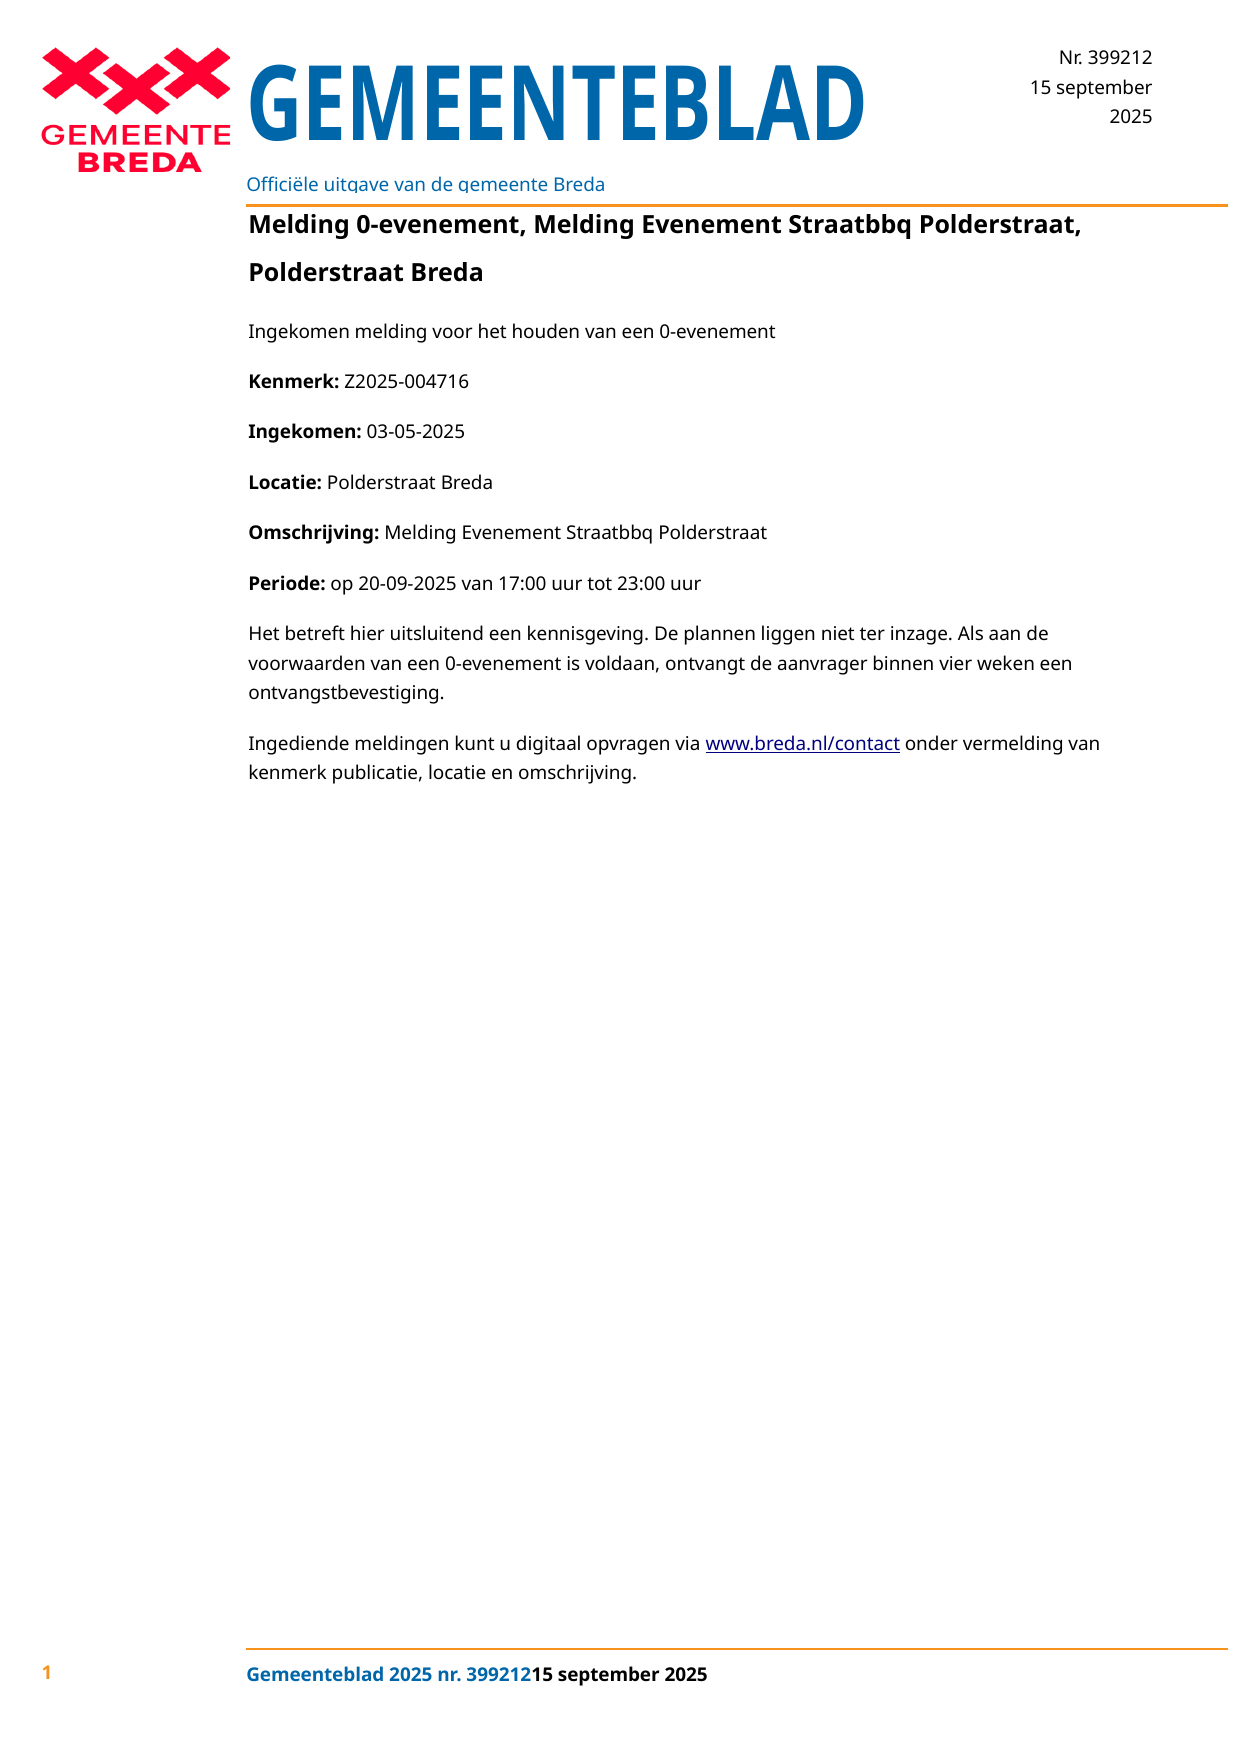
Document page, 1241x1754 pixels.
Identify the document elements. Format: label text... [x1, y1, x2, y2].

picture [41, 47, 231, 172]
text Ingekomen melding voor het houden van een 0-evenement [248, 318, 1152, 344]
text Ingekomen: 03-05-2025 [248, 419, 1152, 444]
text Ingediende meldingen kunt u digitaal opvragen via www.breda.nl/contact onder vermelding van kenmerk publicatie, locatie en omschrijving. [248, 730, 1152, 785]
text Melding 0-evenement, Melding Evenement Straatbbq Polderstraat, Polderstraat Breda [248, 207, 1152, 288]
text Locatie: Polderstraat Breda [248, 469, 1152, 495]
text Omschrijving: Melding Evenement Straatbbq Polderstraat [248, 519, 1152, 545]
text Periode: op 20-09-2025 van 17:00 uur tot 23:00 uur [248, 570, 1152, 596]
text Het betreft hier uitsluitend een kennisgeving. De plannen liggen niet ter inzage. Als aan de voorwaarden van een 0-evenement is voldaan, ontvangt de aanvrager binnen vier weken een ontvangstbevestiging. [248, 620, 1152, 705]
text Kenmerk: Z2025-004716 [248, 368, 1152, 394]
